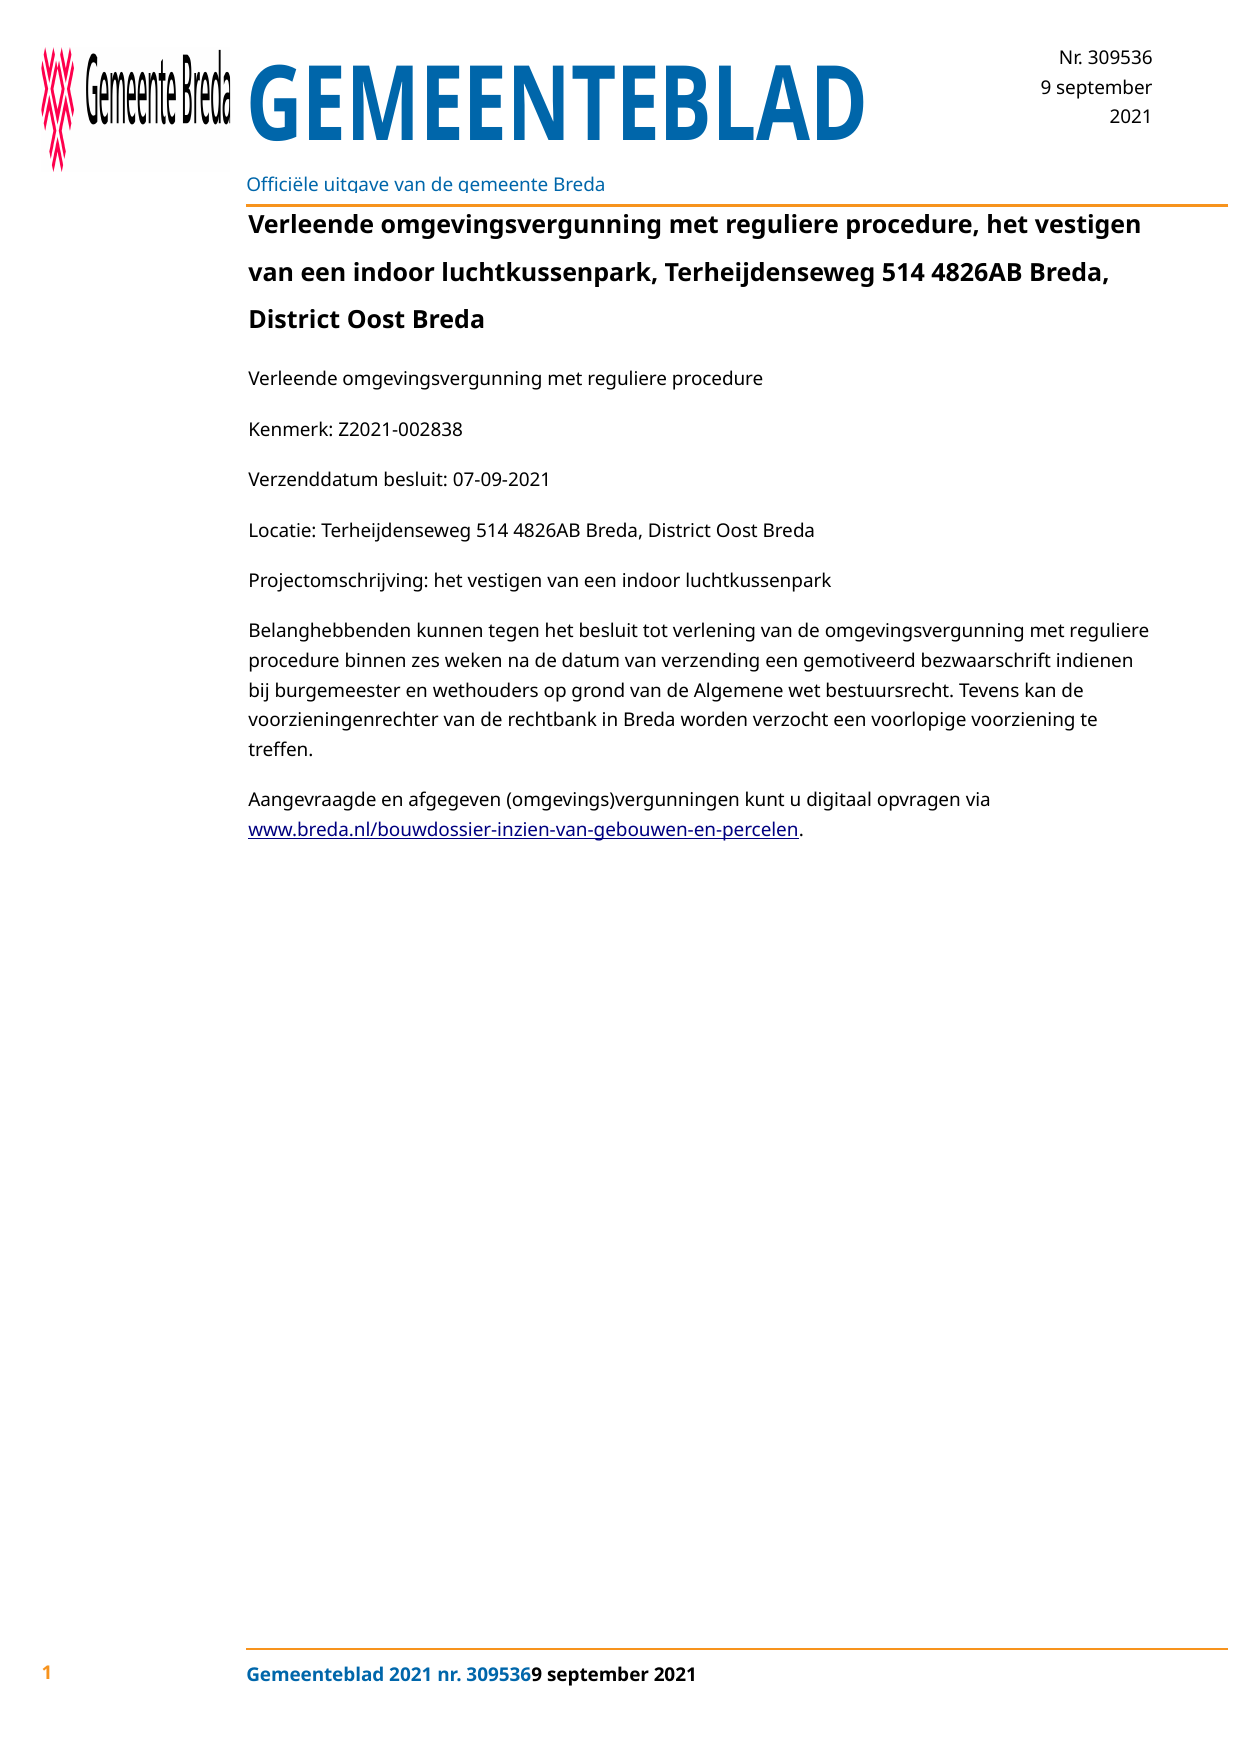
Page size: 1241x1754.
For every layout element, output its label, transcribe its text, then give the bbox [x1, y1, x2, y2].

text Aangevraagde en afgegeven (omgevings)vergunningen kunt u digitaal opvragen via www.breda.nl/bouwdossier-inzien-van-gebouwen-en-percelen. [248, 786, 1152, 842]
text Locatie: Terheijdenseweg 514 4826AB Breda, District Oost Breda [248, 517, 1152, 542]
text Kenmerk: Z2021-002838 [248, 416, 1152, 442]
text Verzenddatum besluit: 07-09-2021 [248, 466, 1152, 492]
picture [41, 47, 231, 172]
text Projectomschrijving: het vestigen van een indoor luchtkussenpark [248, 567, 1152, 593]
text Belanghebbenden kunnen tegen het besluit tot verlening van de omgevingsvergunning met reguliere procedure binnen zes weken na de datum van verzending een gemotiveerd bezwaarschrift indienen bij burgemeester en wethouders op grond van de Algemene wet bestuursrecht. Tevens kan de voorzieningenrechter van de rechtbank in Breda worden verzocht een voorlopige voorziening te treffen. [248, 618, 1152, 762]
text Verleende omgevingsvergunning met reguliere procedure [248, 366, 1152, 391]
text Verleende omgevingsvergunning met reguliere procedure, het vestigen van een indoor luchtkussenpark, Terheijdenseweg 514 4826AB Breda, District Oost Breda [248, 207, 1152, 336]
